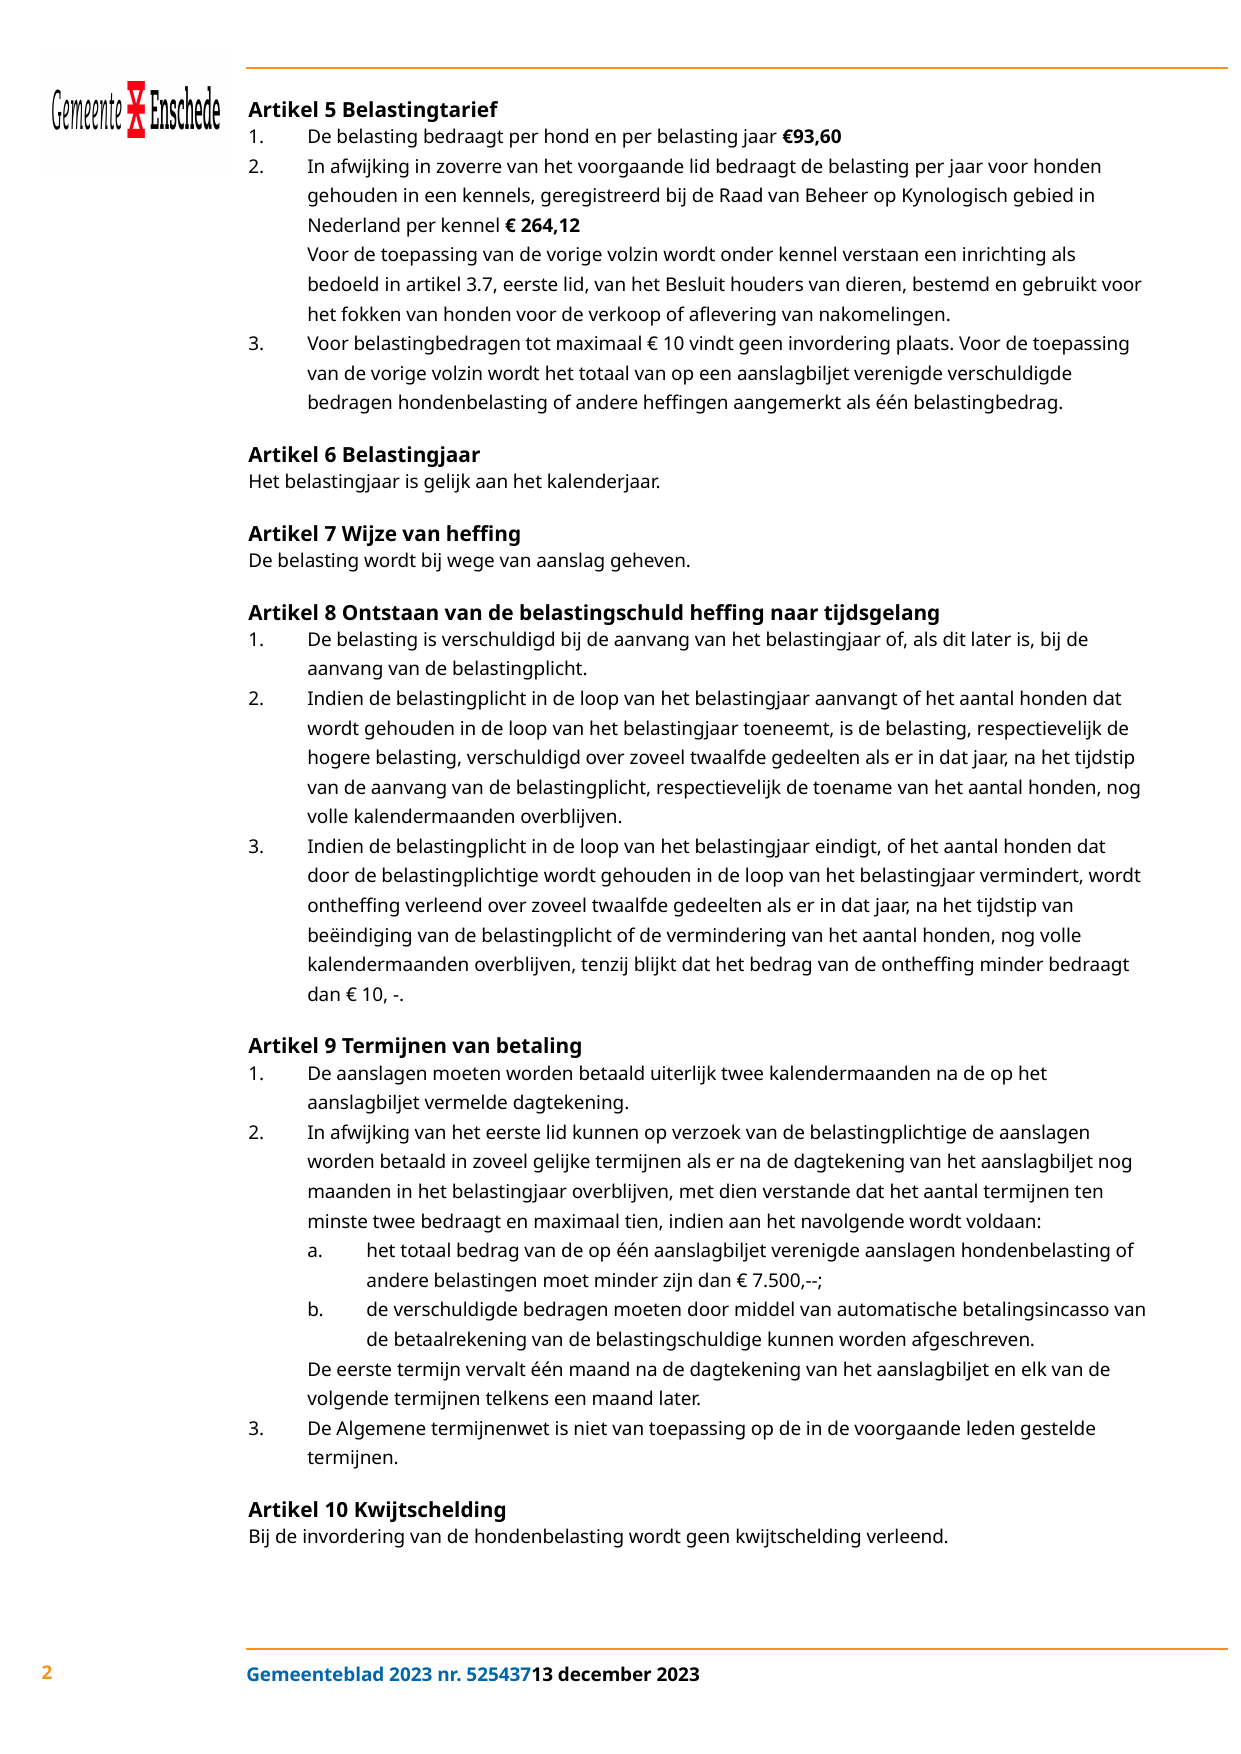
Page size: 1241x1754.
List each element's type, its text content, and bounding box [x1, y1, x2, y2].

text Artikel 6 Belastingjaar [248, 440, 1152, 468]
list de verschuldigde bedragen moeten door middel van automatische betalingsincasso van de betaalrekening van de belastingschuldige kunnen worden afgeschreven. [307, 1297, 1152, 1352]
list Indien de belastingplicht in de loop van het belastingjaar eindigt, of het aantal honden dat door de belastingplichtige wordt gehouden in de loop van het belastingjaar vermindert, wordt ontheffing verleend over zoveel twaalfde gedeelten als er in dat jaar, na het tijdstip van beëindiging van de belastingplicht of de vermindering van het aantal honden, nog volle kalendermaanden overblijven, tenzij blijkt dat het bedrag van de ontheffing minder bedraagt dan € 10, -. [248, 833, 1152, 1007]
list Voor de toepassing van de vorige volzin wordt onder kennel verstaan een inrichting als bedoeld in artikel 3.7, eerste lid, van het Besluit houders van dieren, bestemd en gebruikt voor het fokken van honden voor de verkoop of aflevering van nakomelingen. [248, 242, 1152, 326]
text Artikel 10 Kwijtschelding [248, 1495, 1152, 1523]
list De belasting bedraagt per hond en per belasting jaar €93,60 [248, 123, 1152, 149]
list De eerste termijn vervalt één maand na de dagtekening van het aanslagbiljet en elk van de volgende termijnen telkens een maand later. [248, 1356, 1152, 1411]
text Artikel 5 Belastingtarief [248, 95, 1152, 123]
text Artikel 7 Wijze van heffing [248, 519, 1152, 547]
list De Algemene termijnenwet is niet van toepassing op de in de voorgaande leden gestelde termijnen. [248, 1415, 1152, 1470]
text De belasting wordt bij wege van aanslag geheven. [248, 547, 1152, 573]
list In afwijking van het eerste lid kunnen op verzoek van de belastingplichtige de aanslagen worden betaald in zoveel gelijke termijnen als er na de dagtekening van het aanslagbiljet nog maanden in het belastingjaar overblijven, met dien verstande dat het aantal termijnen ten minste twee bedraagt en maximaal tien, indien aan het navolgende wordt voldaan: [248, 1119, 1152, 1233]
list Voor belastingbedragen tot maximaal € 10 vindt geen invordering plaats. Voor de toepassing van de vorige volzin wordt het totaal van op een aanslagbiljet verenigde verschuldigde bedragen hondenbelasting of andere heffingen aangemerkt als één belastingbedrag. [248, 330, 1152, 415]
list De belasting is verschuldigd bij de aanvang van het belastingjaar of, als dit later is, bij de aanvang van de belastingplicht. [248, 626, 1152, 681]
text Het belastingjaar is gelijk aan het kalenderjaar. [248, 468, 1152, 494]
text Artikel 9 Termijnen van betaling [248, 1031, 1152, 1060]
picture [41, 47, 231, 172]
text Bij de invordering van de hondenbelasting wordt geen kwijtschelding verleend. [248, 1523, 1152, 1549]
list het totaal bedrag van de op één aanslagbiljet verenigde aanslagen hondenbelasting of andere belastingen moet minder zijn dan € 7.500,--; [307, 1237, 1152, 1293]
list In afwijking in zoverre van het voorgaande lid bedraagt de belasting per jaar voor honden gehouden in een kennels, geregistreerd bij de Raad van Beheer op Kynologisch gebied in Nederland per kennel € 264,12 [248, 153, 1152, 238]
list Indien de belastingplicht in de loop van het belastingjaar aanvangt of het aantal honden dat wordt gehouden in de loop van het belastingjaar toeneemt, is de belasting, respectievelijk de hogere belasting, verschuldigd over zoveel twaalfde gedeelten als er in dat jaar, na het tijdstip van de aanvang van de belastingplicht, respectievelijk de toename van het aantal honden, nog volle kalendermaanden overblijven. [248, 685, 1152, 829]
text Artikel 8 Ontstaan van de belastingschuld heffing naar tijdsgelang [248, 598, 1152, 626]
list De aanslagen moeten worden betaald uiterlijk twee kalendermaanden na de op het aanslagbiljet vermelde dagtekening. [248, 1060, 1152, 1115]
